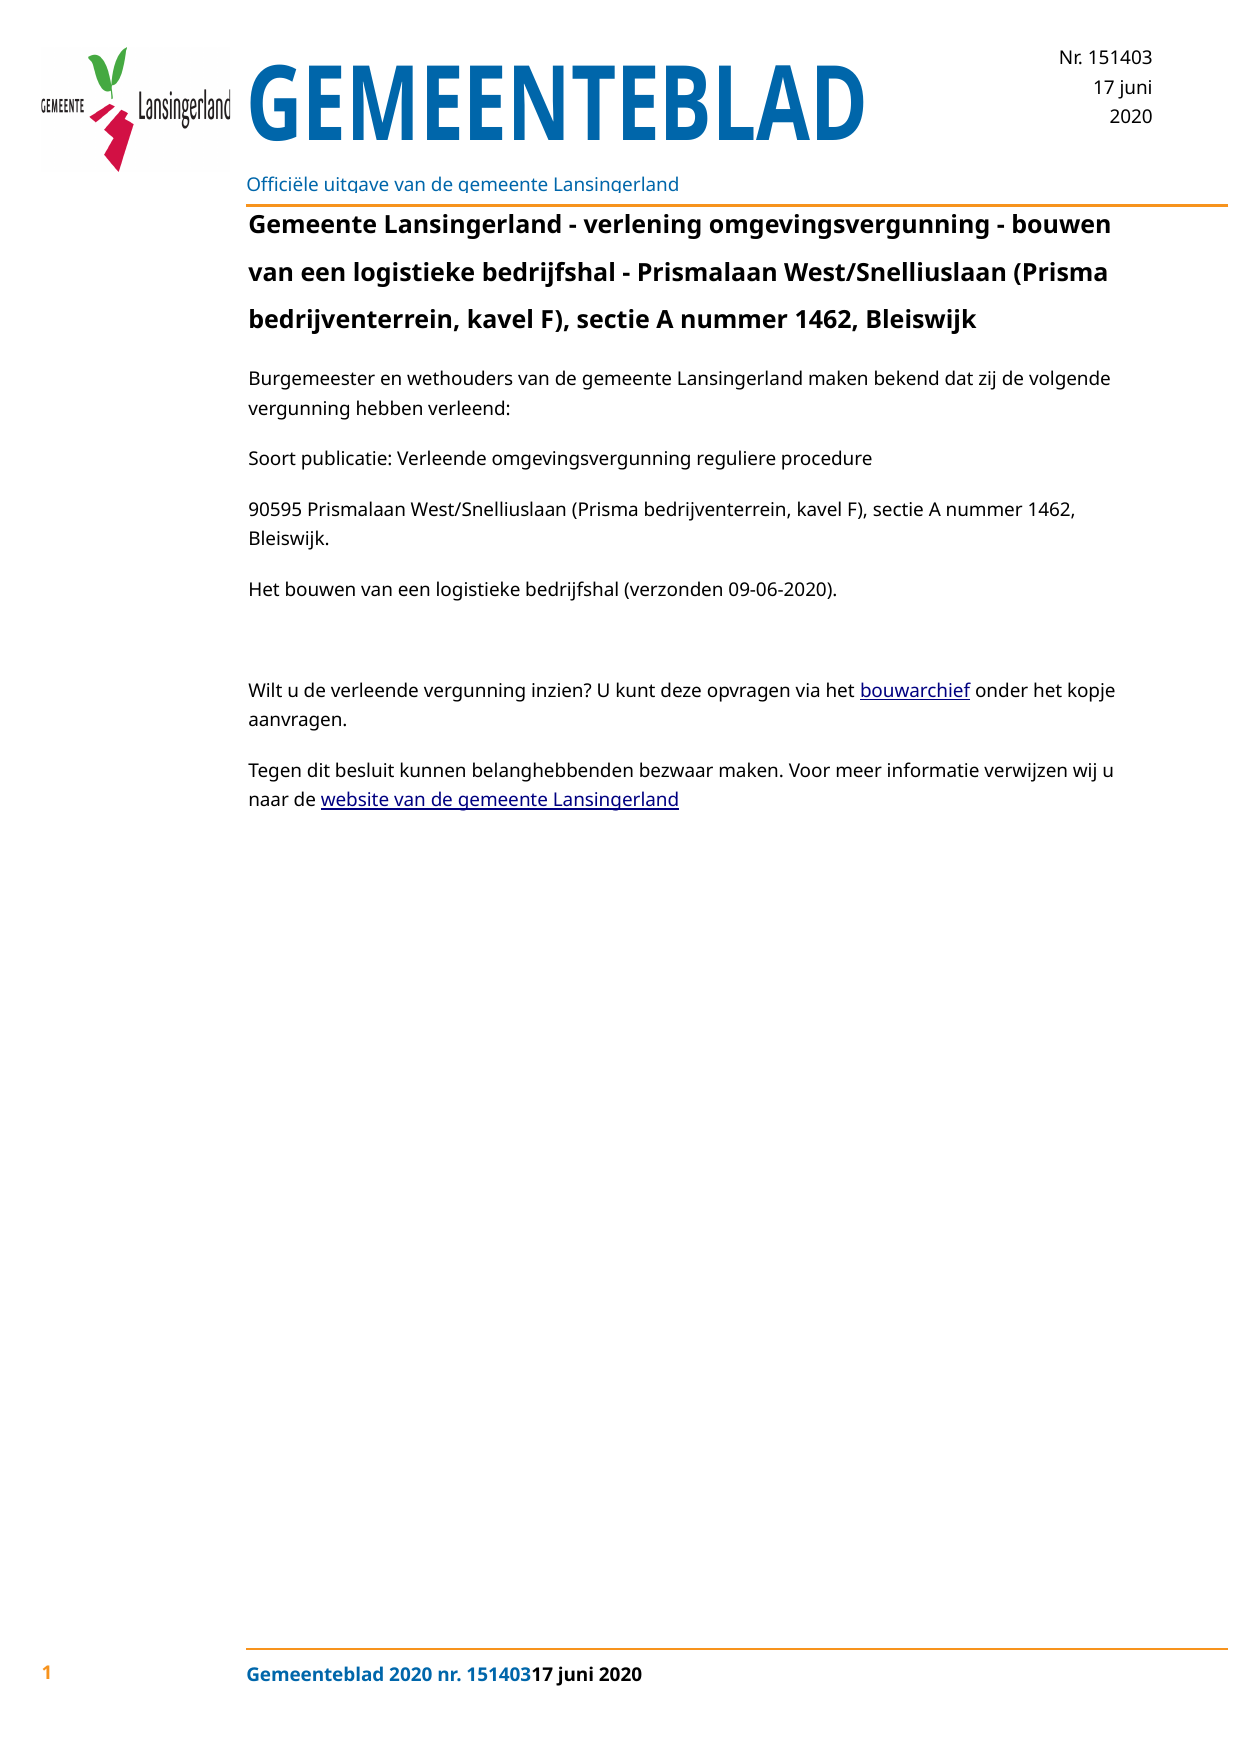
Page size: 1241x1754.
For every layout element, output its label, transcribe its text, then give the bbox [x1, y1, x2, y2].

text Gemeente Lansingerland - verlening omgevingsvergunning - bouwen van een logistieke bedrijfshal - Prismalaan West/Snelliuslaan (Prisma bedrijventerrein, kavel F), sectie A nummer 1462, Bleiswijk [248, 207, 1152, 336]
text Wilt u de verleende vergunning inzien? U kunt deze opvragen via het bouwarchief onder het kopje aanvragen. [248, 677, 1152, 732]
text Tegen dit besluit kunnen belanghebbenden bezwaar maken. Voor meer informatie verwijzen wij u naar de website van de gemeente Lansingerland [248, 757, 1152, 812]
text 90595 Prismalaan West/Snelliuslaan (Prisma bedrijventerrein, kavel F), sectie A nummer 1462, Bleiswijk. [248, 496, 1152, 551]
text Soort publicatie: Verleende omgevingsvergunning reguliere procedure [248, 446, 1152, 471]
picture [41, 47, 231, 172]
text Burgemeester en wethouders van de gemeente Lansingerland maken bekend dat zij de volgende vergunning hebben verleend: [248, 366, 1152, 421]
text Het bouwen van een logistieke bedrijfshal (verzonden 09-06-2020). [248, 576, 1152, 602]
